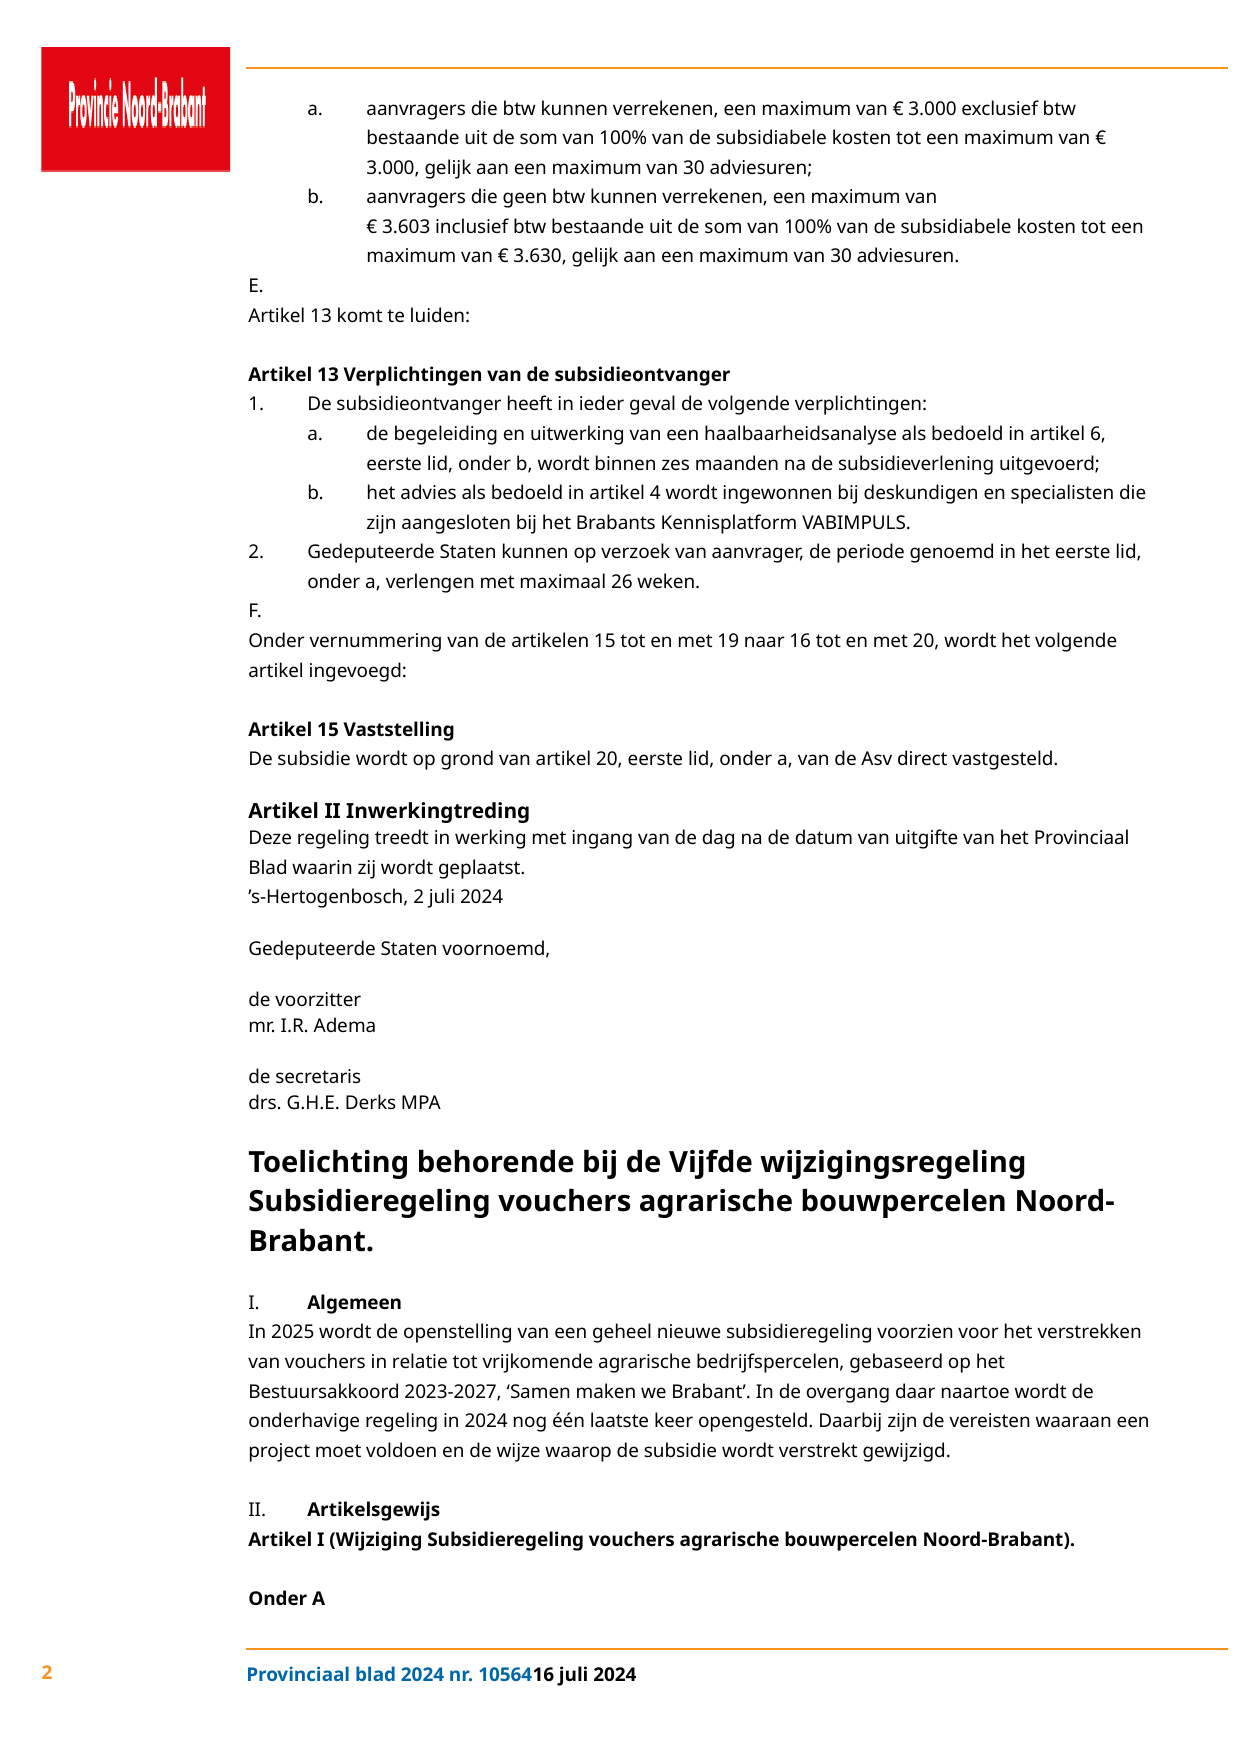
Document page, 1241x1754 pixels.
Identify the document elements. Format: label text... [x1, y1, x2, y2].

picture [41, 47, 231, 172]
text Deze regeling treedt in werking met ingang van de dag na de datum van uitgifte van het Provinciaal Blad waarin zij wordt geplaatst. [248, 824, 1152, 880]
text Gedeputeerde Staten voornoemd, [248, 935, 1152, 961]
text Onder vernummering van de artikelen 15 tot en met 19 naar 16 tot en met 20, wordt het volgende artikel ingevoegd: [248, 627, 1152, 683]
text Artikel 15 Vaststelling [248, 716, 1152, 742]
text de voorzitter [248, 987, 1152, 1012]
list Artikelsgewijs [248, 1496, 1152, 1522]
text F. [248, 598, 1152, 623]
list aanvragers die geen btw kunnen verrekenen, een maximum van [307, 183, 1152, 209]
text Artikel 13 Verplichtingen van de subsidieontvanger [248, 361, 1152, 387]
text mr. I.R. Adema [248, 1012, 1152, 1038]
text drs. G.H.E. Derks MPA [248, 1089, 1152, 1115]
list de begeleiding en uitwerking van een haalbaarheidsanalyse als bedoeld in artikel 6, eerste lid, onder b, wordt binnen zes maanden na de subsidieverlening uitgevoerd; [307, 420, 1152, 476]
text ’s-Hertogenbosch, 2 juli 2024 [248, 884, 1152, 909]
text de secretaris [248, 1064, 1152, 1089]
list aanvragers die btw kunnen verrekenen, een maximum van € 3.000 exclusief btw bestaande uit de som van 100% van de subsidiabele kosten tot een maximum van € 3.000, gelijk aan een maximum van 30 adviesuren; [307, 95, 1152, 180]
text De subsidie wordt op grond van artikel 20, eerste lid, onder a, van de Asv direct vastgesteld. [248, 746, 1152, 771]
text Artikel I (Wijziging Subsidieregeling vouchers agrarische bouwpercelen Noord-Brabant). [248, 1526, 1152, 1552]
list De subsidieontvanger heeft in ieder geval de volgende verplichtingen: [248, 391, 1152, 416]
text Artikel II Inwerkingtreding [248, 796, 1152, 824]
text In 2025 wordt de openstelling van een geheel nieuwe subsidieregeling voorzien voor het verstrekken van vouchers in relatie tot vrijkomende agrarische bedrijfspercelen, gebaseerd op het Bestuursakkoord 2023-2027, ‘Samen maken we Brabant’. In de overgang daar naartoe wordt de onderhavige regeling in 2024 nog één laatste keer opengesteld. Daarbij zijn de vereisten waaraan een project moet voldoen en de wijze waarop de subsidie wordt verstrekt gewijzigd. [248, 1319, 1152, 1463]
list het advies als bedoeld in artikel 4 wordt ingewonnen bij deskundigen en specialisten die zijn aangesloten bij het Brabants Kennisplatform VABIMPULS. [307, 479, 1152, 535]
text Toelichting behorende bij de Vijfde wijzigingsregeling Subsidieregeling vouchers agrarische bouwpercelen Noord-Brabant. [248, 1141, 1152, 1260]
list Algemeen [248, 1289, 1152, 1315]
text Artikel 13 komt te luiden: [248, 302, 1152, 328]
text Onder A [248, 1585, 1152, 1611]
list € 3.603 inclusief btw bestaande uit de som van 100% van de subsidiabele kosten tot een maximum van € 3.630, gelijk aan een maximum van 30 adviesuren. [307, 213, 1152, 268]
list Gedeputeerde Staten kunnen op verzoek van aanvrager, de periode genoemd in het eerste lid, onder a, verlengen met maximaal 26 weken. [248, 538, 1152, 594]
text E. [248, 272, 1152, 298]
